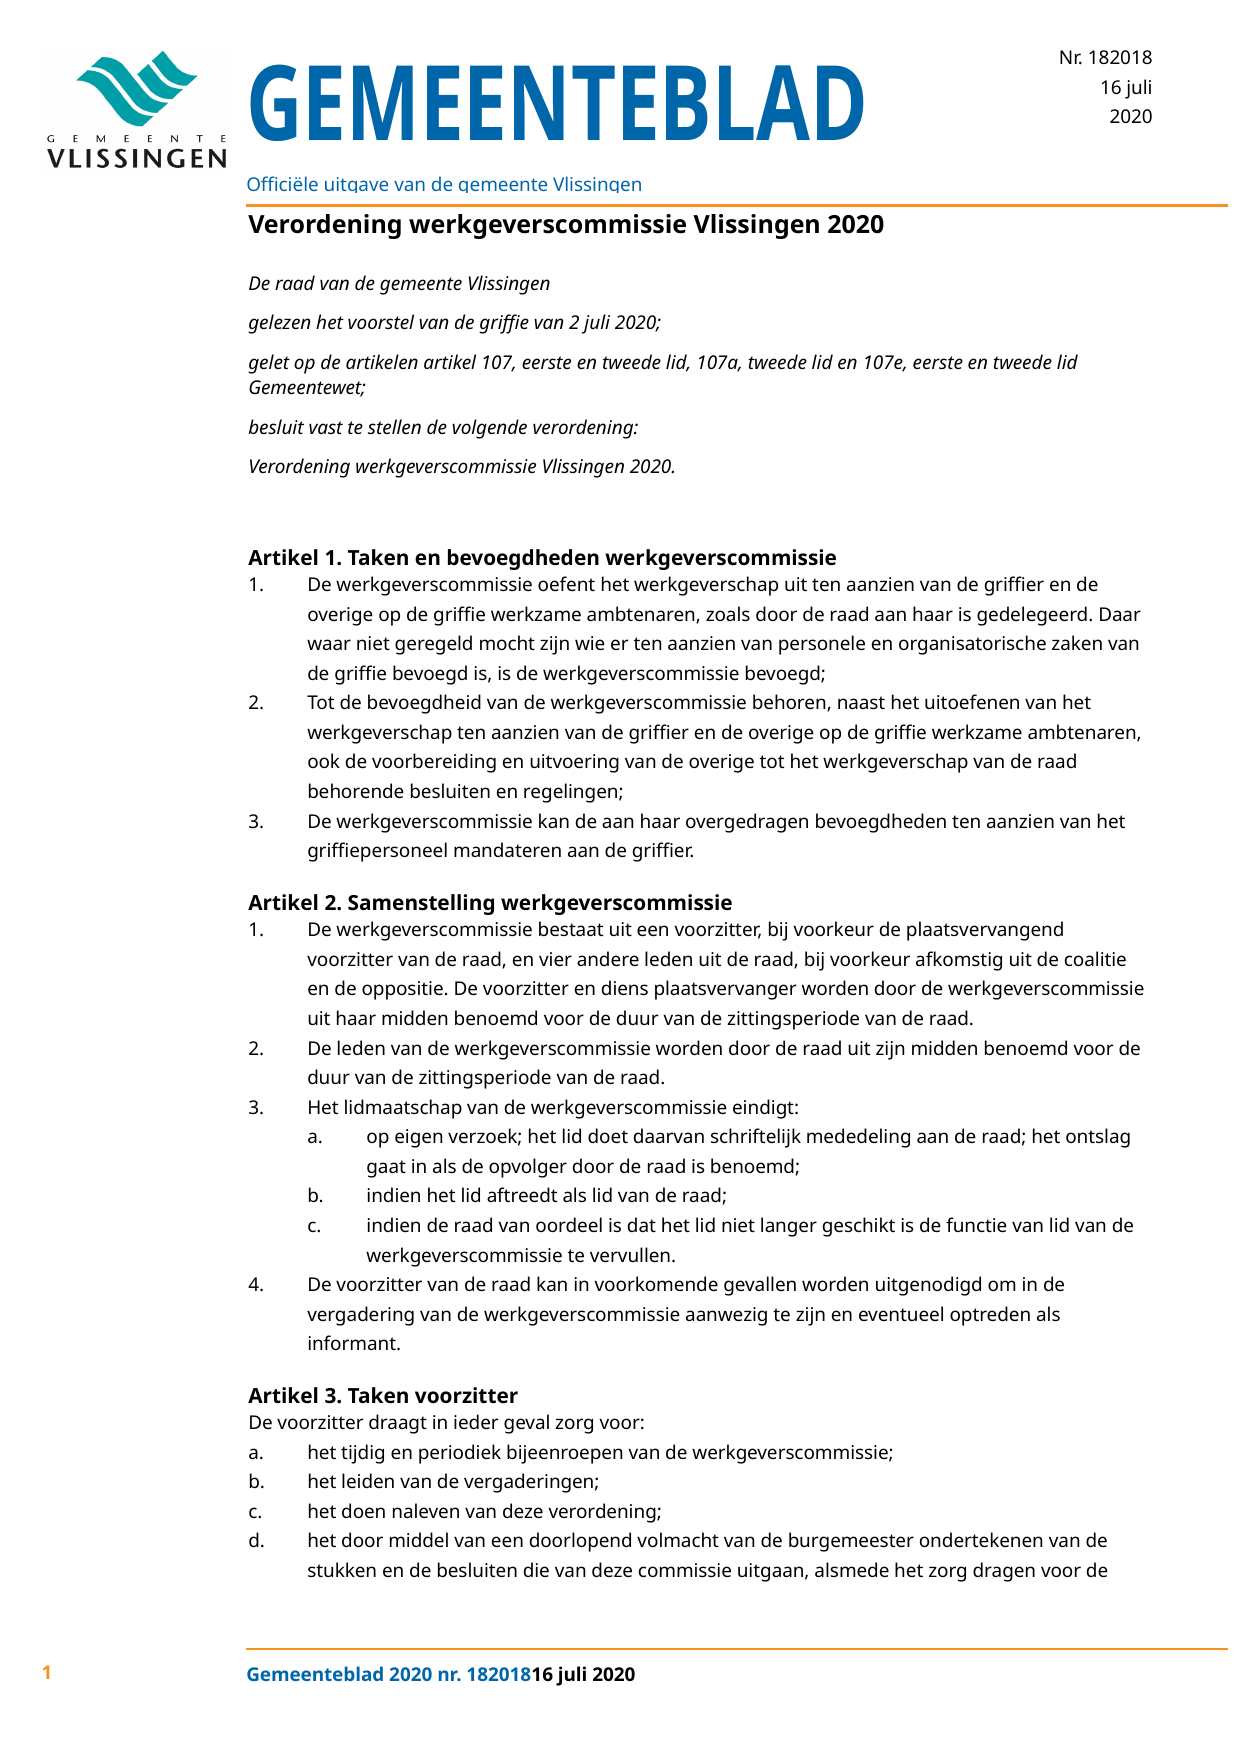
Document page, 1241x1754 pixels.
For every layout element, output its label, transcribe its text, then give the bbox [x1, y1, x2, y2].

list De werkgeverscommissie bestaat uit een voorzitter, bij voorkeur de plaatsvervangend voorzitter van de raad, en vier andere leden uit de raad, bij voorkeur afkomstig uit de coalitie en de oppositie. De voorzitter en diens plaatsvervanger worden door de werkgeverscommissie uit haar midden benoemd voor de duur van de zittingsperiode van de raad. [248, 916, 1152, 1031]
list op eigen verzoek; het lid doet daarvan schriftelijk mededeling aan de raad; het ontslag gaat in als de opvolger door de raad is benoemd; [307, 1123, 1152, 1179]
text gelezen het voorstel van de griffie van 2 juli 2020; [248, 309, 1152, 335]
list indien de raad van oordeel is dat het lid niet langer geschikt is de functie van lid van de werkgeverscommissie te vervullen. [307, 1212, 1152, 1267]
text De raad van de gemeente Vlissingen [248, 270, 1152, 296]
list het door middel van een doorlopend volmacht van de burgemeester ondertekenen van de stukken en de besluiten die van deze commissie uitgaan, alsmede het zorg dragen voor de [248, 1528, 1152, 1583]
list Het lidmaatschap van de werkgeverscommissie eindigt: [248, 1094, 1152, 1119]
list Tot de bevoegdheid van de werkgeverscommissie behoren, naast het uitoefenen van het werkgeverschap ten aanzien van de griffier en de overige op de griffie werkzame ambtenaren, ook de voorbereiding en uitvoering van de overige tot het werkgeverschap van de raad behorende besluiten en regelingen; [248, 689, 1152, 804]
picture [41, 47, 231, 172]
list het doen naleven van deze verordening; [248, 1498, 1152, 1524]
text Verordening werkgeverscommissie Vlissingen 2020. [248, 453, 1152, 479]
text Artikel 2. Samenstelling werkgeverscommissie [248, 888, 1152, 916]
text De voorzitter draagt in ieder geval zorg voor: [248, 1409, 1152, 1435]
text gelet op de artikelen artikel 107, eerste en tweede lid, 107a, tweede lid en 107e, eerste en tweede lid Gemeentewet; [248, 349, 1152, 400]
text besluit vast te stellen de volgende verordening: [248, 414, 1152, 439]
text Artikel 3. Taken voorzitter [248, 1381, 1152, 1409]
text Verordening werkgeverscommissie Vlissingen 2020 [248, 207, 1152, 241]
list De leden van de werkgeverscommissie worden door de raad uit zijn midden benoemd voor de duur van de zittingsperiode van de raad. [248, 1035, 1152, 1090]
list De werkgeverscommissie oefent het werkgeverschap uit ten aanzien van de griffier en de overige op de griffie werkzame ambtenaren, zoals door de raad aan haar is gedelegeerd. Daar waar niet geregeld mocht zijn wie er ten aanzien van personele en organisatorische zaken van de griffie bevoegd is, is de werkgeverscommissie bevoegd; [248, 571, 1152, 686]
list De voorzitter van de raad kan in voorkomende gevallen worden uitgenodigd om in de vergadering van de werkgeverscommissie aanwezig te zijn en eventueel optreden als informant. [248, 1271, 1152, 1356]
list het leiden van de vergaderingen; [248, 1468, 1152, 1494]
list De werkgeverscommissie kan de aan haar overgedragen bevoegdheden ten aanzien van het griffiepersoneel mandateren aan de griffier. [248, 808, 1152, 863]
text Artikel 1. Taken en bevoegdheden werkgeverscommissie [248, 543, 1152, 571]
list het tijdig en periodiek bijeenroepen van de werkgeverscommissie; [248, 1439, 1152, 1465]
list indien het lid aftreedt als lid van de raad; [307, 1183, 1152, 1208]
